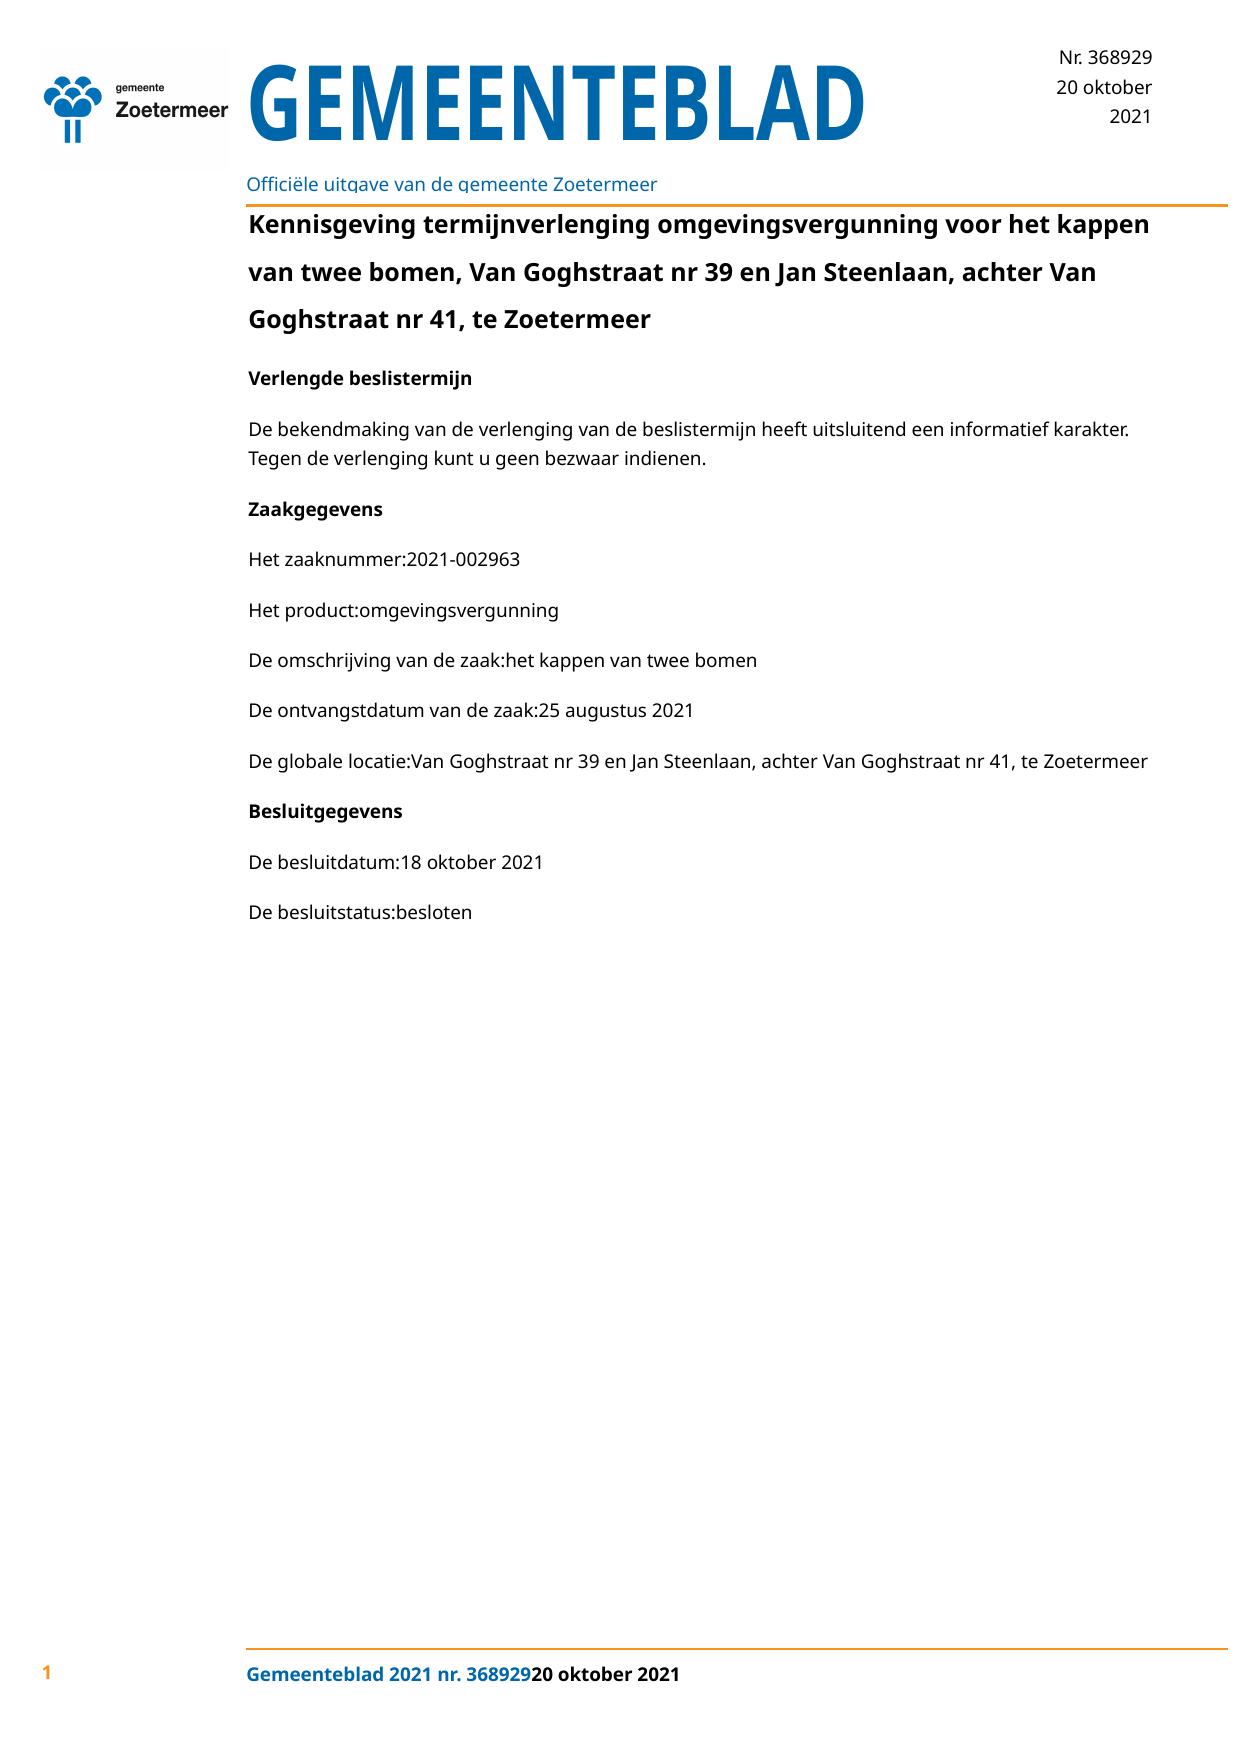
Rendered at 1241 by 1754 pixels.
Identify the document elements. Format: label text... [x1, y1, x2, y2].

text De bekendmaking van de verlenging van de beslistermijn heeft uitsluitend een informatief karakter. Tegen de verlenging kunt u geen bezwaar indienen. [248, 416, 1152, 471]
text Het zaaknummer:2021-002963 [248, 546, 1152, 572]
text De besluitdatum:18 oktober 2021 [248, 849, 1152, 874]
text Besluitgegevens [248, 798, 1152, 824]
text Zaakgegevens [248, 496, 1152, 522]
text Het product:omgevingsvergunning [248, 597, 1152, 622]
text De omschrijving van de zaak:het kappen van twee bomen [248, 647, 1152, 673]
text De besluitstatus:besloten [248, 899, 1152, 925]
text De ontvangstdatum van de zaak:25 augustus 2021 [248, 698, 1152, 723]
text Verlengde beslistermijn [248, 366, 1152, 391]
picture [41, 47, 231, 172]
text De globale locatie:Van Goghstraat nr 39 en Jan Steenlaan, achter Van Goghstraat nr 41, te Zoetermeer [248, 748, 1152, 774]
text Kennisgeving termijnverlenging omgevingsvergunning voor het kappen van twee bomen, Van Goghstraat nr 39 en Jan Steenlaan, achter Van Goghstraat nr 41, te Zoetermeer [248, 207, 1152, 336]
